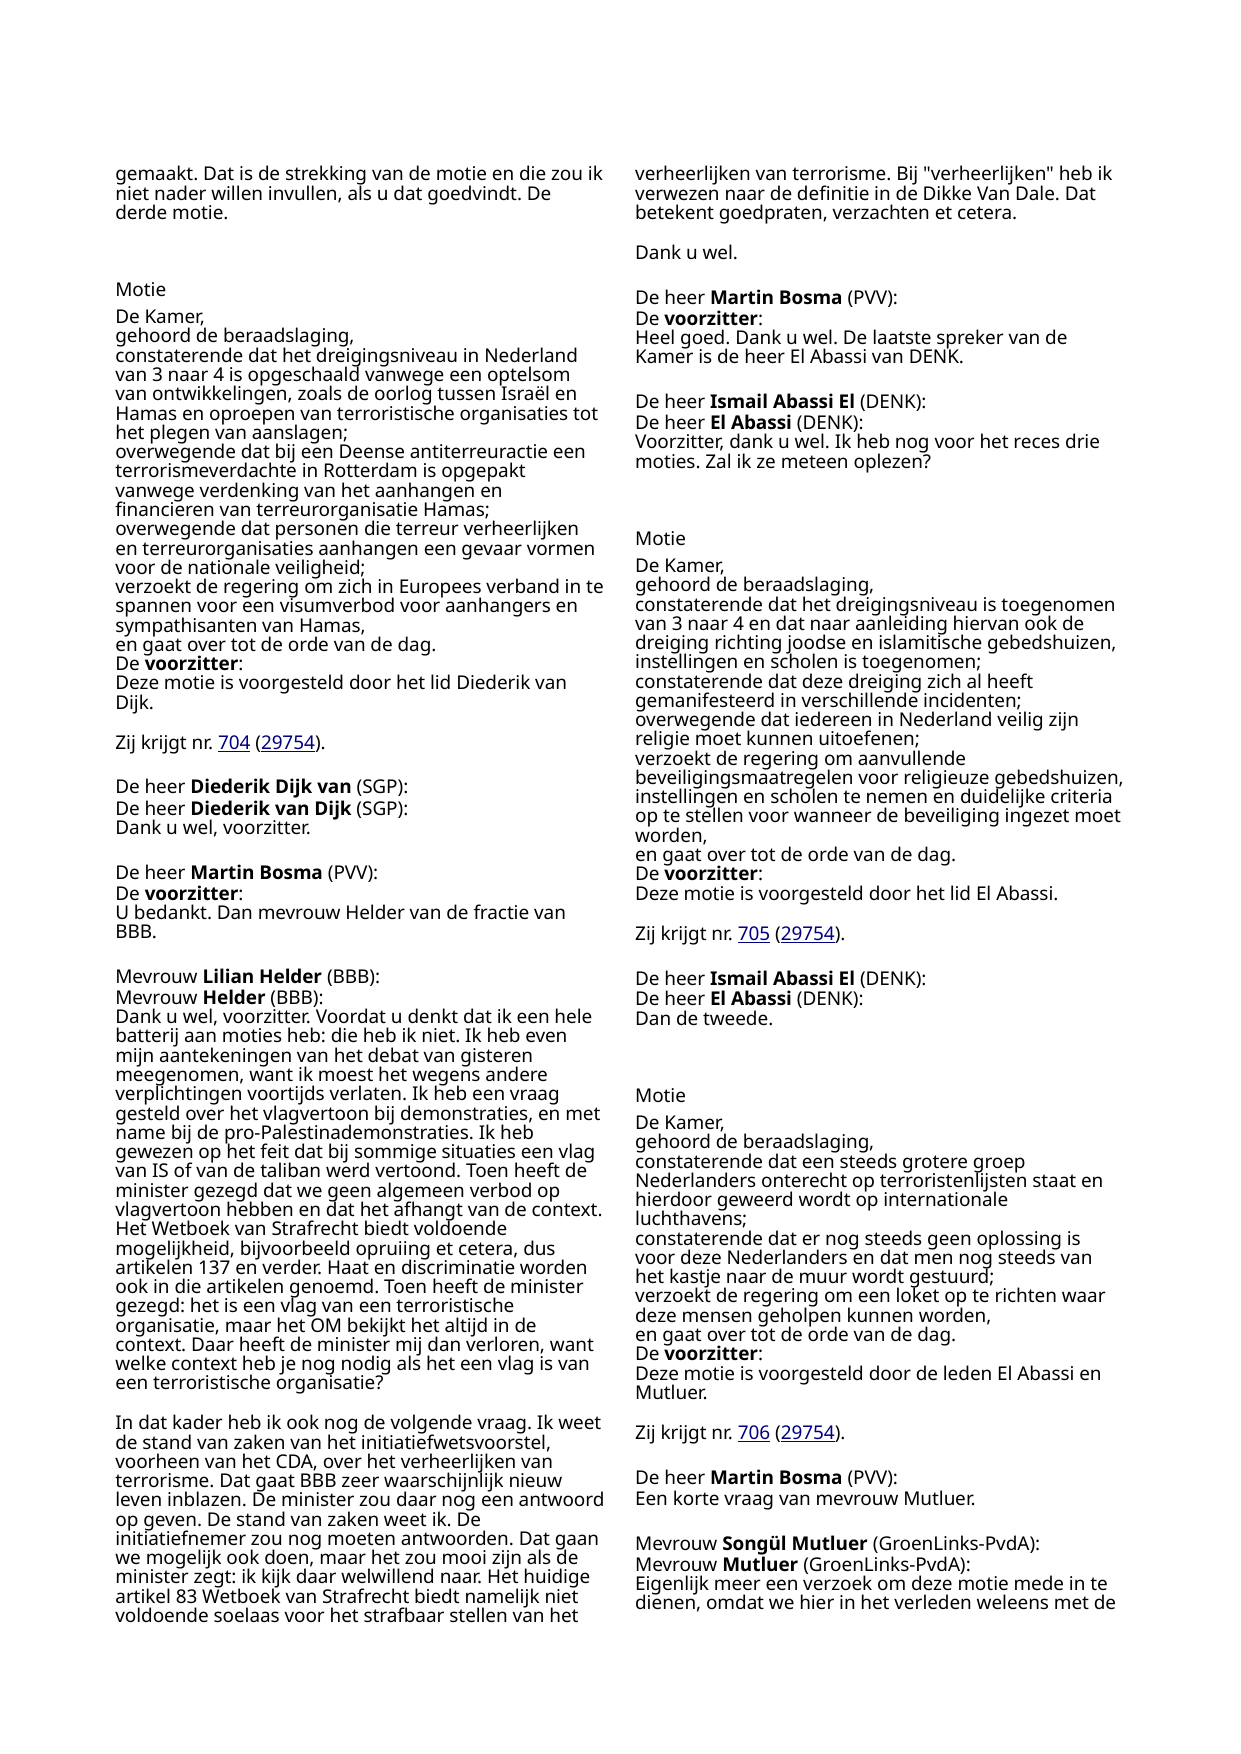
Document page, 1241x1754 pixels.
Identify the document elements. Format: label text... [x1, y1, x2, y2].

text constaterende dat het dreigingsniveau is toegenomen van 3 naar 4 en dat naar aanleiding hiervan ook de dreiging richting joodse en islamitische gebedshuizen, instellingen en scholen is toegenomen; [635, 596, 1125, 673]
text Deze motie is voorgesteld door het lid El Abassi. [635, 884, 1125, 904]
text en gaat over tot de orde van de dag. [635, 1326, 1125, 1345]
text verzoekt de regering om aanvullende beveiligingsmaatregelen voor religieuze gebedshuizen, instellingen en scholen te nemen en duidelijke criteria op te stellen voor wanneer de beveiliging ingezet moet worden, [635, 750, 1125, 846]
text Motie [635, 525, 1125, 551]
text constaterende dat deze dreiging zich al heeft gemanifesteerd in verschillende incidenten; [635, 673, 1125, 711]
text De Kamer, [635, 557, 1125, 576]
text Dank u wel, voorzitter. [115, 819, 605, 838]
text Dank u wel, voorzitter. Voordat u denkt dat ik een hele batterij aan moties heb: die heb ik niet. Ik heb even mijn aantekeningen van het debat van gisteren meegenomen, want ik moest het wegens andere verplichtingen voortijds verlaten. Ik heb een vraag gesteld over het vlagvertoon bij demonstraties, en met name bij de pro-Palestinademonstraties. Ik heb gewezen op het feit dat bij sommige situaties een vlag van IS of van de taliban werd vertoond. Toen heeft de minister gezegd dat we geen algemeen verbod op vlagvertoon hebben en dat het afhangt van de context. Het Wetboek van Strafrecht biedt voldoende mogelijkheid, bijvoorbeeld opruiing et cetera, dus artikelen 137 en verder. Haat en discriminatie worden ook in die artikelen genoemd. Toen heeft de minister gezegd: het is een vlag van een terroristische organisatie, maar het OM bekijkt het altijd in de context. Daar heeft de minister mij dan verloren, want welke context heb je nog nodig als het een vlag is van een terroristische organisatie? [115, 1008, 605, 1394]
text overwegende dat bij een Deense antiterreuractie een terrorismeverdachte in Rotterdam is opgepakt vanwege verdenking van het aanhangen en financieren van terreurorganisatie Hamas; [115, 443, 605, 520]
text Heel goed. Dank u wel. De laatste spreker van de Kamer is de heer El Abassi van DENK. [635, 329, 1125, 367]
text Mevrouw Songül Mutluer (GroenLinks-PvdA): [635, 1530, 1125, 1556]
text De heer Martin Bosma (PVV): [115, 859, 605, 884]
text constaterende dat er nog steeds geen oplossing is voor deze Nederlanders en dat men nog steeds van het kastje naar de muur wordt gestuurd; [635, 1230, 1125, 1287]
text verzoekt de regering om zich in Europees verband in te spannen voor een visumverbod voor aanhangers en sympathisanten van Hamas, [115, 578, 605, 636]
text Mevrouw Helder (BBB): [115, 989, 605, 1008]
text De heer Diederik van Dijk (SGP): [115, 799, 605, 819]
text De heer El Abassi (DENK): [635, 414, 1125, 433]
text U bedankt. Dan mevrouw Helder van de fractie van BBB. [115, 904, 605, 942]
text Zij krijgt nr. 706 (29754). [635, 1424, 1125, 1443]
text Voorzitter, dank u wel. Ik heb nog voor het reces drie moties. Zal ik ze meteen oplezen? [635, 433, 1125, 472]
text Motie [115, 277, 605, 302]
text De heer Martin Bosma (PVV): [635, 1464, 1125, 1490]
text overwegende dat personen die terreur verheerlijken en terreurorganisaties aanhangen een gevaar vormen voor de nationale veiligheid; [115, 520, 605, 578]
text De heer Ismail Abassi El (DENK): [635, 965, 1125, 990]
text De voorzitter: [635, 310, 1125, 329]
text Deze motie is voorgesteld door het lid Diederik van Dijk. [115, 674, 605, 713]
text Mevrouw Mutluer (GroenLinks-PvdA): [635, 1556, 1125, 1575]
text Een korte vraag van mevrouw Mutluer. [635, 1490, 1125, 1509]
text Motie [635, 1082, 1125, 1108]
text en gaat over tot de orde van de dag. [635, 846, 1125, 865]
text Mevrouw Lilian Helder (BBB): [115, 963, 605, 989]
text Zij krijgt nr. 704 (29754). [115, 734, 605, 753]
text gehoord de beraadslaging, [115, 327, 605, 347]
text gehoord de beraadslaging, [635, 576, 1125, 596]
text Dan de tweede. [635, 1010, 1125, 1029]
text De voorzitter: [115, 884, 605, 904]
text De voorzitter: [635, 1345, 1125, 1364]
text De voorzitter: [635, 865, 1125, 884]
text De heer El Abassi (DENK): [635, 990, 1125, 1010]
text en gaat over tot de orde van de dag. [115, 636, 605, 655]
text Eigenlijk meer een verzoek om deze motie mede in te dienen, omdat we hier in het verleden weleens met de [635, 1575, 1125, 1613]
text De Kamer, [115, 308, 605, 327]
text De heer Diederik Dijk van (SGP): [115, 774, 605, 799]
text De heer Martin Bosma (PVV): [635, 284, 1125, 310]
text constaterende dat een steeds grotere groep Nederlanders onterecht op terroristenlijsten staat en hierdoor geweerd wordt op internationale luchthavens; [635, 1153, 1125, 1230]
text overwegende dat iedereen in Nederland veilig zijn religie moet kunnen uitoefenen; [635, 711, 1125, 750]
text De voorzitter: [115, 655, 605, 674]
text gemaakt. Dat is de strekking van de motie en die zou ik niet nader willen invullen, als u dat goedvindt. De derde motie. [115, 165, 605, 223]
text De heer Ismail Abassi El (DENK): [635, 388, 1125, 414]
text Dank u wel. [635, 244, 1125, 263]
text gehoord de beraadslaging, [635, 1133, 1125, 1153]
text constaterende dat het dreigingsniveau in Nederland van 3 naar 4 is opgeschaald vanwege een optelsom van ontwikkelingen, zoals de oorlog tussen Israël en Hamas en oproepen van terroristische organisaties tot het plegen van aanslagen; [115, 347, 605, 443]
text verzoekt de regering om een loket op te richten waar deze mensen geholpen kunnen worden, [635, 1287, 1125, 1326]
text verheerlijken van terrorisme. Bij "verheerlijken" heb ik verwezen naar de definitie in de Dikke Van Dale. Dat betekent goedpraten, verzachten et cetera. [635, 165, 1125, 223]
text De Kamer, [635, 1114, 1125, 1133]
text Deze motie is voorgesteld door de leden El Abassi en Mutluer. [635, 1364, 1125, 1403]
text In dat kader heb ik ook nog de volgende vraag. Ik weet de stand van zaken van het initiatiefwetsvoorstel, voorheen van het CDA, over het verheerlijken van terrorisme. Dat gaat BBB zeer waarschijnlijk nieuw leven inblazen. De minister zou daar nog een antwoord op geven. De stand van zaken weet ik. De initiatiefnemer zou nog moeten antwoorden. Dat gaan we mogelijk ook doen, maar het zou mooi zijn als de minister zegt: ik kijk daar welwillend naar. Het huidige artikel 83 Wetboek van Strafrecht biedt namelijk niet voldoende soelaas voor het strafbaar stellen van het [115, 1414, 605, 1626]
text Zij krijgt nr. 705 (29754). [635, 924, 1125, 944]
